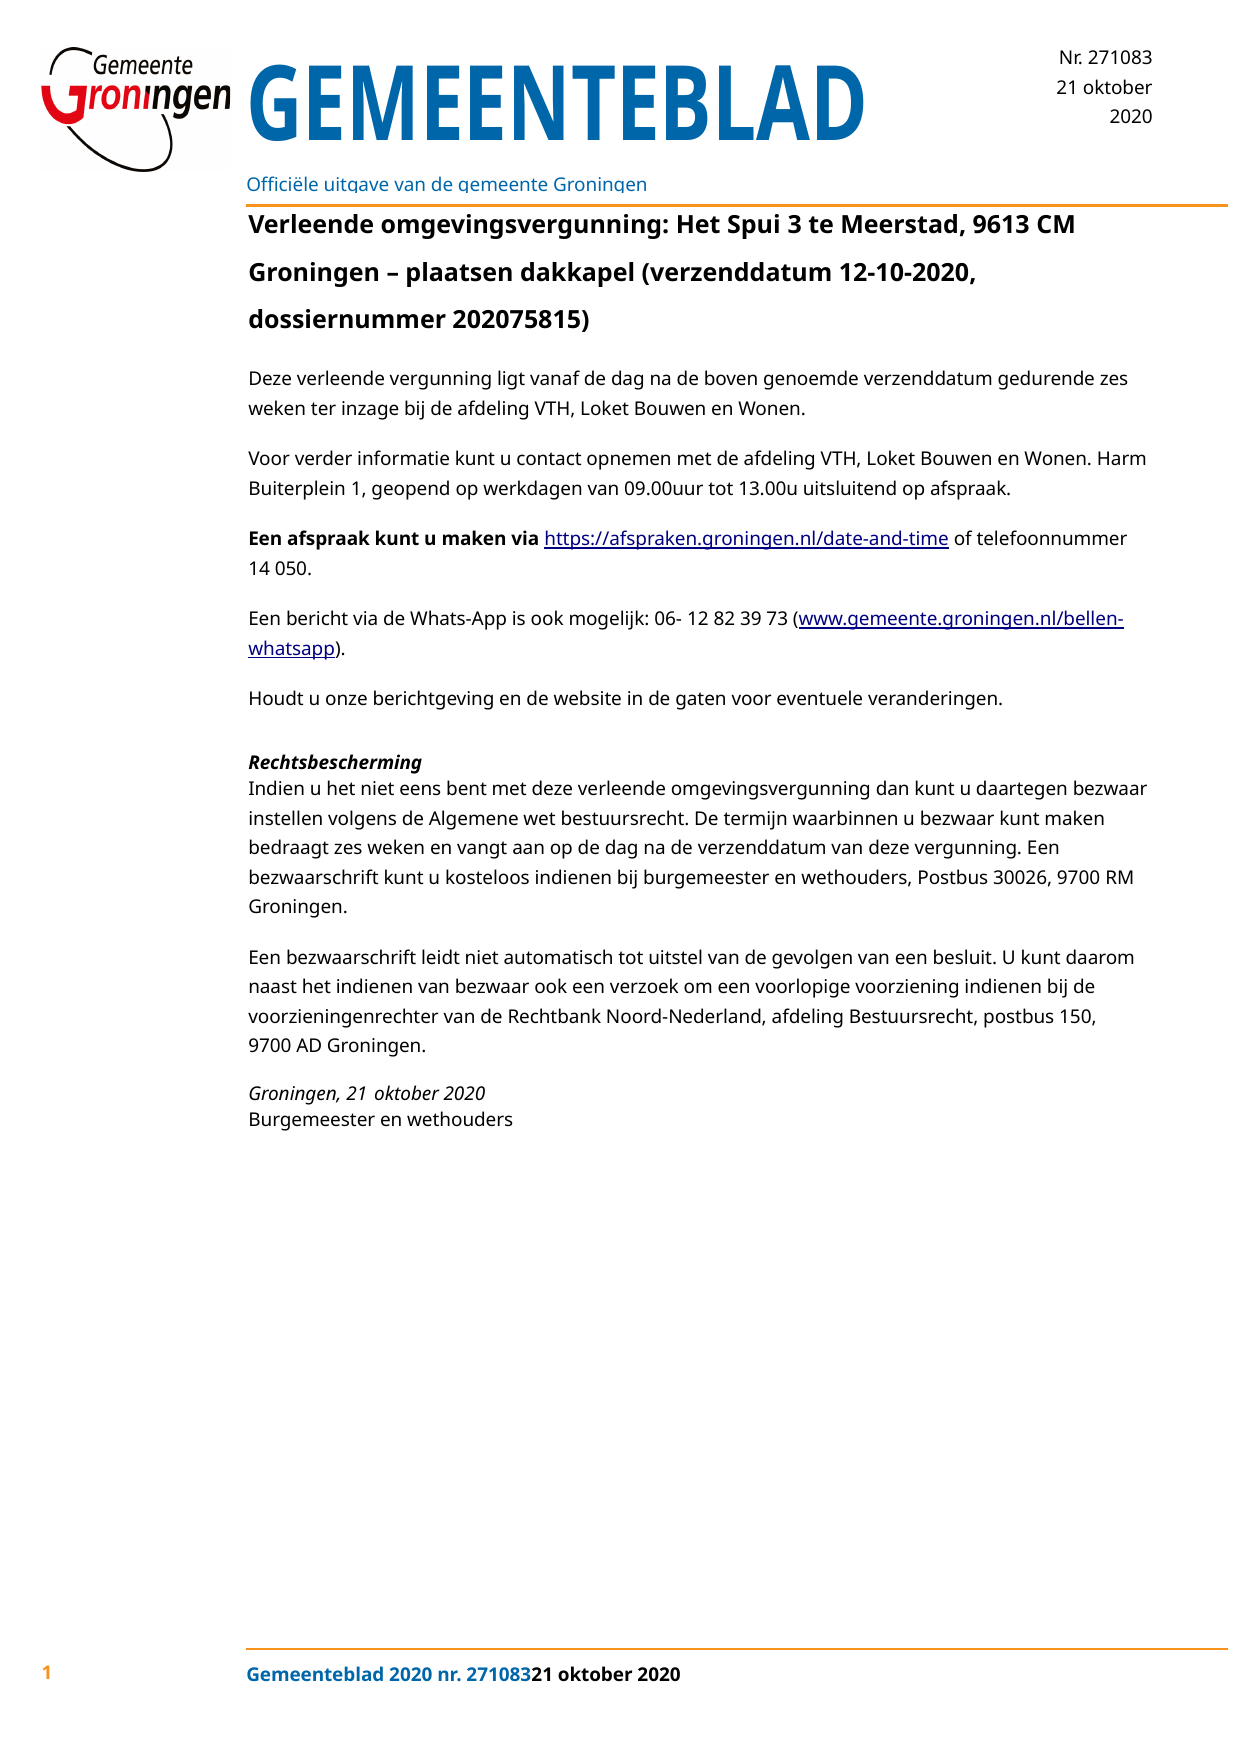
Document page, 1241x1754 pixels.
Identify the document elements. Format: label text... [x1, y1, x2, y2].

text Een bezwaarschrift leidt niet automatisch tot uitstel van de gevolgen van een besluit. U kunt daarom naast het indienen van bezwaar ook een verzoek om een voorlopige voorziening indienen bij de voorzieningenrechter van de Rechtbank Noord-Nederland, afdeling Bestuursrecht, postbus 150, 9700 AD Groningen. [248, 944, 1152, 1058]
text Verleende omgevingsvergunning: Het Spui 3 te Meerstad, 9613 CM Groningen – plaatsen dakkapel (verzenddatum 12-10-2020, dossiernummer 202075815) [248, 207, 1152, 336]
text Houdt u onze berichtgeving en de website in de gaten voor eventuele veranderingen. [248, 686, 1152, 711]
text Voor verder informatie kunt u contact opnemen met de afdeling VTH, Loket Bouwen en Wonen. Harm Buiterplein 1, geopend op werkdagen van 09.00uur tot 13.00u uitsluitend op afspraak. [248, 446, 1152, 501]
text Indien u het niet eens bent met deze verleende omgevingsvergunning dan kunt u daartegen bezwaar instellen volgens de Algemene wet bestuursrecht. De termijn waarbinnen u bezwaar kunt maken bedraagt zes weken en vangt aan op de dag na de verzenddatum van deze vergunning. Een bezwaarschrift kunt u kosteloos indienen bij burgemeester en wethouders, Postbus 30026, 9700 RM Groningen. [248, 775, 1152, 919]
text Rechtsbescherming [248, 749, 1152, 775]
text Groningen, 21 oktober 2020 [248, 1081, 1152, 1106]
picture [41, 47, 231, 172]
text Deze verleende vergunning ligt vanaf de dag na de boven genoemde verzenddatum gedurende zes weken ter inzage bij de afdeling VTH, Loket Bouwen en Wonen. [248, 366, 1152, 421]
text Een afspraak kunt u maken via https://afspraken.groningen.nl/date-and-time of telefoonnummer 14 050. [248, 526, 1152, 581]
text Burgemeester en wethouders [248, 1106, 1152, 1132]
text Een bericht via de Whats-App is ook mogelijk: 06- 12 82 39 73 (www.gemeente.groningen.nl/bellen-whatsapp). [248, 606, 1152, 661]
